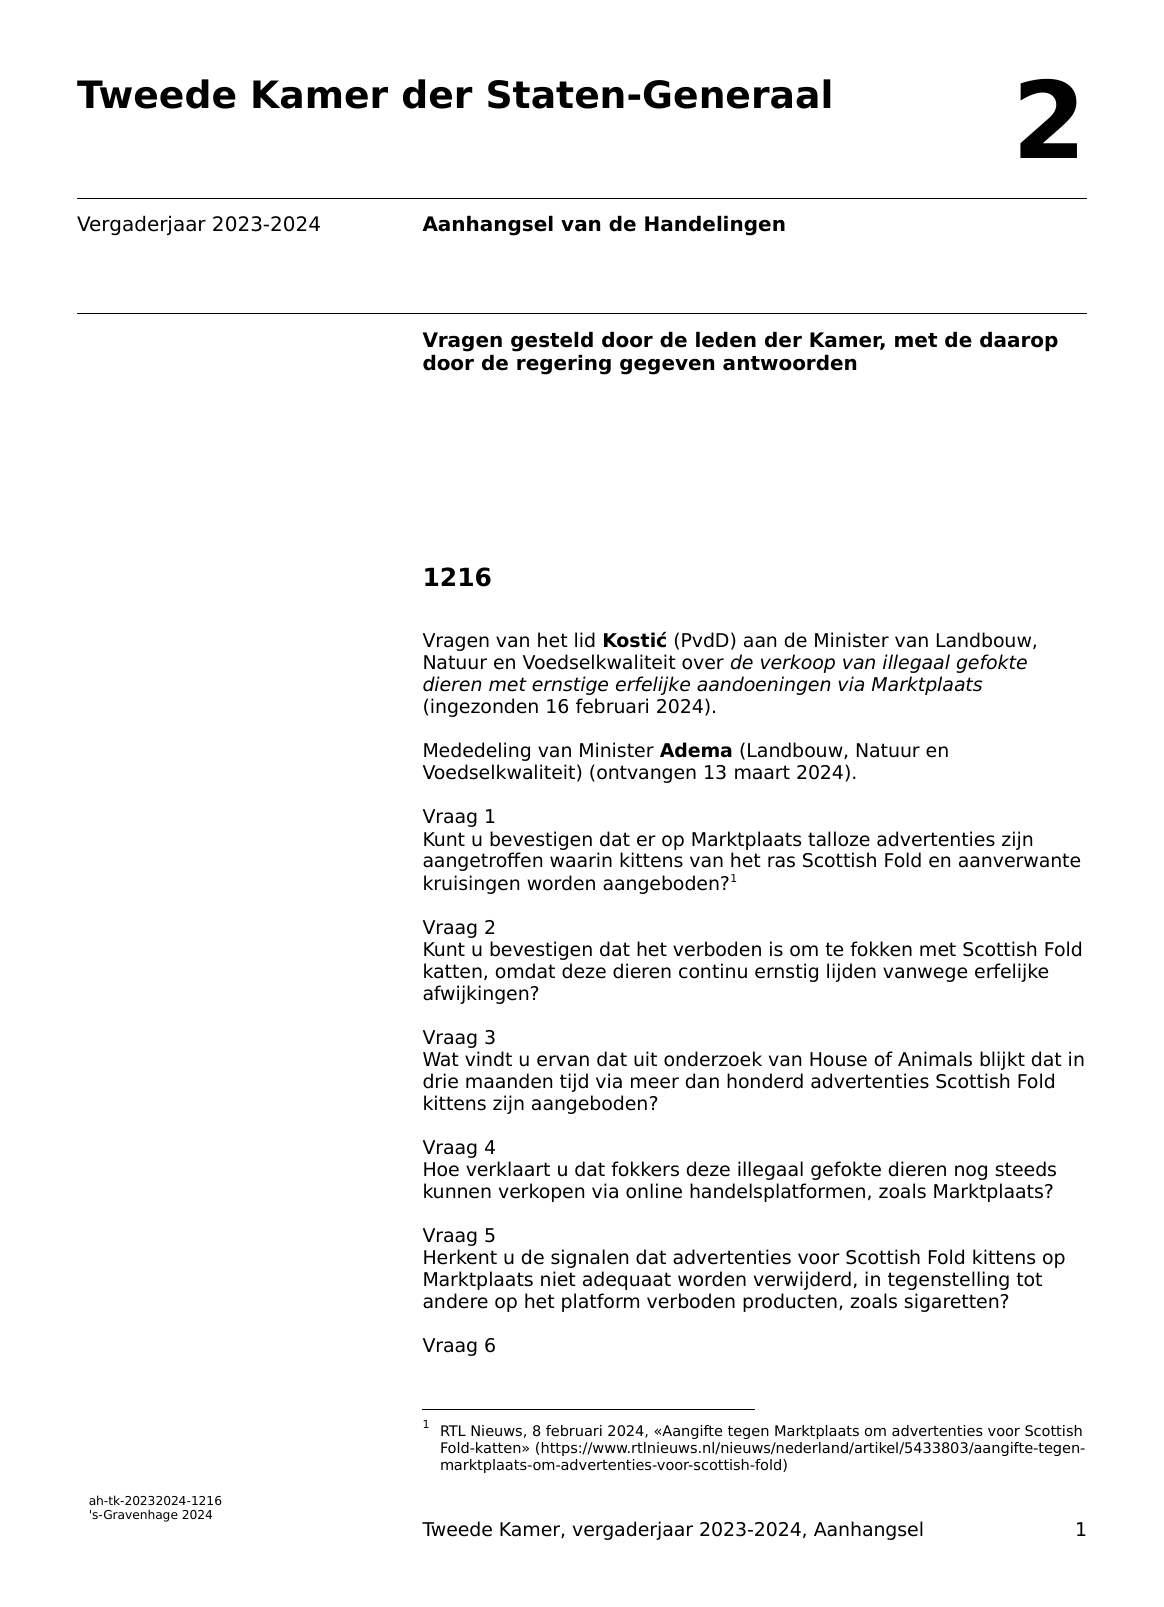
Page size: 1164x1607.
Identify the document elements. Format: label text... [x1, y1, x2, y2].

text Vraag 5 [422, 1225, 1087, 1247]
text RTL Nieuws, 8 februari 2024, «Aangifte tegen Marktplaats om advertenties voor Scottish Fold-katten» (https://www.rtlnieuws.nl/nieuws/nederland/artikel/5433803/aangifte-tegen-marktplaats-om-advertenties-voor-scottish-fold) [422, 1418, 1087, 1474]
text Herkent u de signalen dat advertenties voor Scottish Fold kittens op Marktplaats niet adequaat worden verwijderd, in tegenstelling tot andere op het platform verboden producten, zoals sigaretten? [422, 1247, 1087, 1313]
text ah-tk-20232024-1216 [88, 1494, 323, 1508]
table_cell [77, 314, 422, 375]
text Hoe verklaart u dat fokkers deze illegaal gefokte dieren nog steeds kunnen verkopen via online handelsplatformen, zoals Marktplaats? [422, 1159, 1087, 1203]
table_cell Aanhangsel van de Handelingen [422, 199, 1087, 313]
text 1216 [422, 563, 1087, 592]
table_cell Vergaderjaar 2023-2024 [77, 199, 422, 313]
text Vraag 6 [422, 1335, 1087, 1357]
text Kunt u bevestigen dat het verboden is om te fokken met Scottish Fold katten, omdat deze dieren continu ernstig lijden vanwege erfelijke afwijkingen? [422, 938, 1087, 1004]
text Vragen van het lid Kostić (PvdD) aan de Minister van Landbouw, Natuur en Voedselkwaliteit over de verkoop van illegaal gefokte dieren met ernstige erfelijke aandoeningen via Marktplaats (ingezonden 16 februari 2024). [422, 630, 1087, 718]
table_header 2 [886, 59, 1087, 198]
text Kunt u bevestigen dat er op Marktplaats talloze advertenties zijn aangetroffen waarin kittens van het ras Scottish Fold en aanverwante kruisingen worden aangeboden? [422, 828, 1087, 894]
text Vraag 3 [422, 1027, 1087, 1049]
text Wat vindt u ervan dat uit onderzoek van House of Animals blijkt dat in drie maanden tijd via meer dan honderd advertenties Scottish Fold kittens zijn aangeboden? [422, 1049, 1087, 1114]
text Vraag 1 [422, 806, 1087, 828]
table_header Tweede Kamer der Staten-Generaal [77, 59, 886, 198]
text Vraag 4 [422, 1137, 1087, 1159]
text 's-Gravenhage 2024 [88, 1508, 323, 1522]
text Vraag 2 [422, 917, 1087, 938]
text Mededeling van Minister Adema (Landbouw, Natuur en Voedselkwaliteit) (ontvangen 13 maart 2024). [422, 740, 1087, 784]
table_cell Vragen gesteld door de leden der Kamer, met de daarop door de regering gegeven antwoorden [422, 314, 1087, 375]
